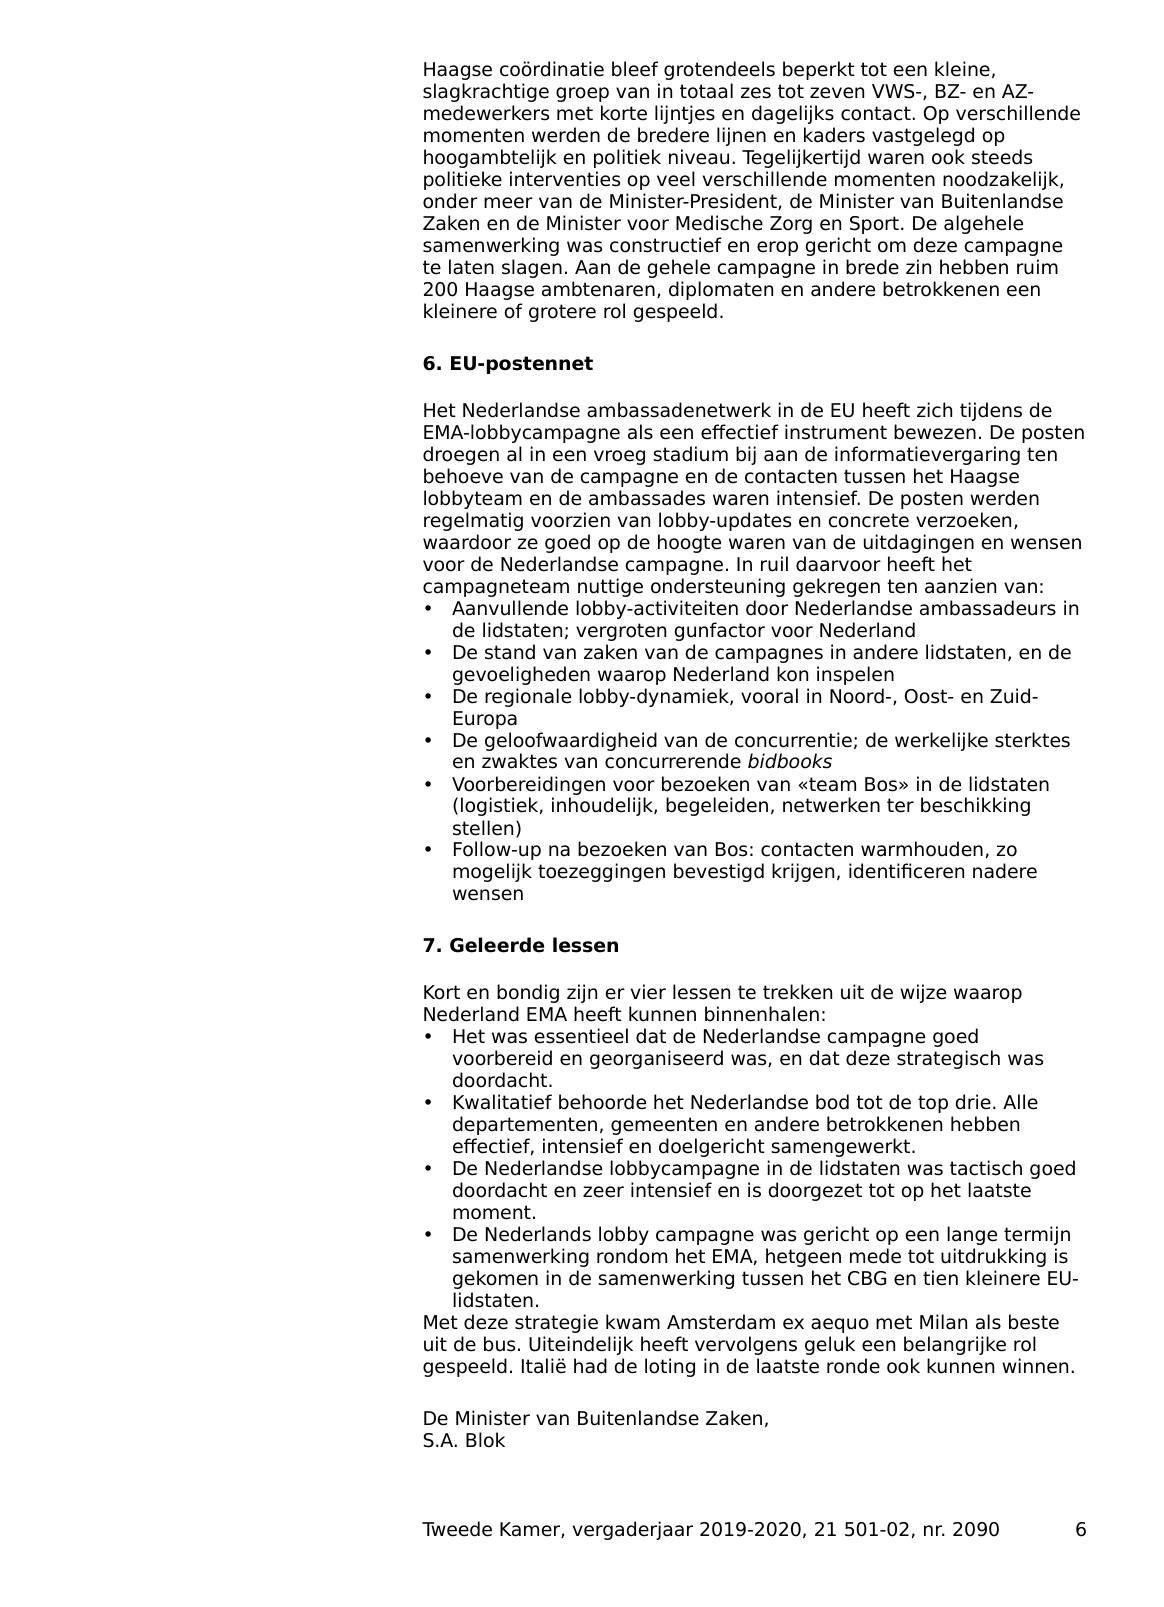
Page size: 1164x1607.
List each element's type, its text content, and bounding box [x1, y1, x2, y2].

text Kort en bondig zijn er vier lessen te trekken uit de wijze waarop Nederland EMA heeft kunnen binnenhalen: [422, 982, 1087, 1026]
subtitle 7. Geleerde lessen [422, 935, 1087, 957]
text • Kwalitatief behoorde het Nederlandse bod tot de top drie. Alle departementen, gemeenten en andere betrokkenen hebben effectief, intensief en doelgericht samengewerkt. [422, 1092, 1087, 1158]
subtitle 6. EU-postennet [422, 353, 1087, 375]
text Met deze strategie kwam Amsterdam ex aequo met Milan als beste uit de bus. Uiteindelijk heeft vervolgens geluk een belangrijke rol gespeeld. Italië had de loting in de laatste ronde ook kunnen winnen. [422, 1312, 1087, 1378]
text • De stand van zaken van de campagnes in andere lidstaten, en de gevoeligheden waarop Nederland kon inspelen [422, 642, 1087, 686]
text • Aanvullende lobby-activiteiten door Nederlandse ambassadeurs in de lidstaten; vergroten gunfactor voor Nederland [422, 598, 1087, 642]
text • De regionale lobby-dynamiek, vooral in Noord-, Oost- en Zuid-Europa [422, 686, 1087, 729]
text • Follow-up na bezoeken van Bos: contacten warmhouden, zo mogelijk toezeggingen bevestigd krijgen, identificeren nadere wensen [422, 839, 1087, 905]
text • Voorbereidingen voor bezoeken van «team Bos» in de lidstaten (logistiek, inhoudelijk, begeleiden, netwerken ter beschikking stellen) [422, 773, 1087, 839]
text De Minister van Buitenlandse Zaken, S.A. Blok [422, 1408, 1087, 1452]
text Haagse coördinatie bleef grotendeels beperkt tot een kleine, slagkrachtige groep van in totaal zes tot zeven VWS-, BZ- en AZ-medewerkers met korte lijntjes en dagelijks contact. Op verschillende momenten werden de bredere lijnen en kaders vastgelegd op hoogambtelijk en politiek niveau. Tegelijkertijd waren ook steeds politieke interventies op veel verschillende momenten noodzakelijk, onder meer van de Minister-President, de Minister van Buitenlandse Zaken en de Minister voor Medische Zorg en Sport. De algehele samenwerking was constructief en erop gericht om deze campagne te laten slagen. Aan de gehele campagne in brede zin hebben ruim 200 Haagse ambtenaren, diplomaten en andere betrokkenen een kleinere of grotere rol gespeeld. [422, 59, 1087, 323]
text • De Nederlandse lobbycampagne in de lidstaten was tactisch goed doordacht en zeer intensief en is doorgezet tot op het laatste moment. [422, 1158, 1087, 1224]
text • Het was essentieel dat de Nederlandse campagne goed voorbereid en georganiseerd was, en dat deze strategisch was doordacht. [422, 1026, 1087, 1092]
text • De geloofwaardigheid van de concurrentie; de werkelijke sterktes en zwaktes van concurrerende bidbooks [422, 729, 1087, 773]
text • De Nederlands lobby campagne was gericht op een lange termijn samenwerking rondom het EMA, hetgeen mede tot uitdrukking is gekomen in de samenwerking tussen het CBG en tien kleinere EU-lidstaten. [422, 1224, 1087, 1312]
text Het Nederlandse ambassadenetwerk in de EU heeft zich tijdens de EMA-lobbycampagne als een effectief instrument bewezen. De posten droegen al in een vroeg stadium bij aan de informatievergaring ten behoeve van de campagne en de contacten tussen het Haagse lobbyteam en de ambassades waren intensief. De posten werden regelmatig voorzien van lobby-updates en concrete verzoeken, waardoor ze goed op de hoogte waren van de uitdagingen en wensen voor de Nederlandse campagne. In ruil daarvoor heeft het campagneteam nuttige ondersteuning gekregen ten aanzien van: [422, 400, 1087, 598]
